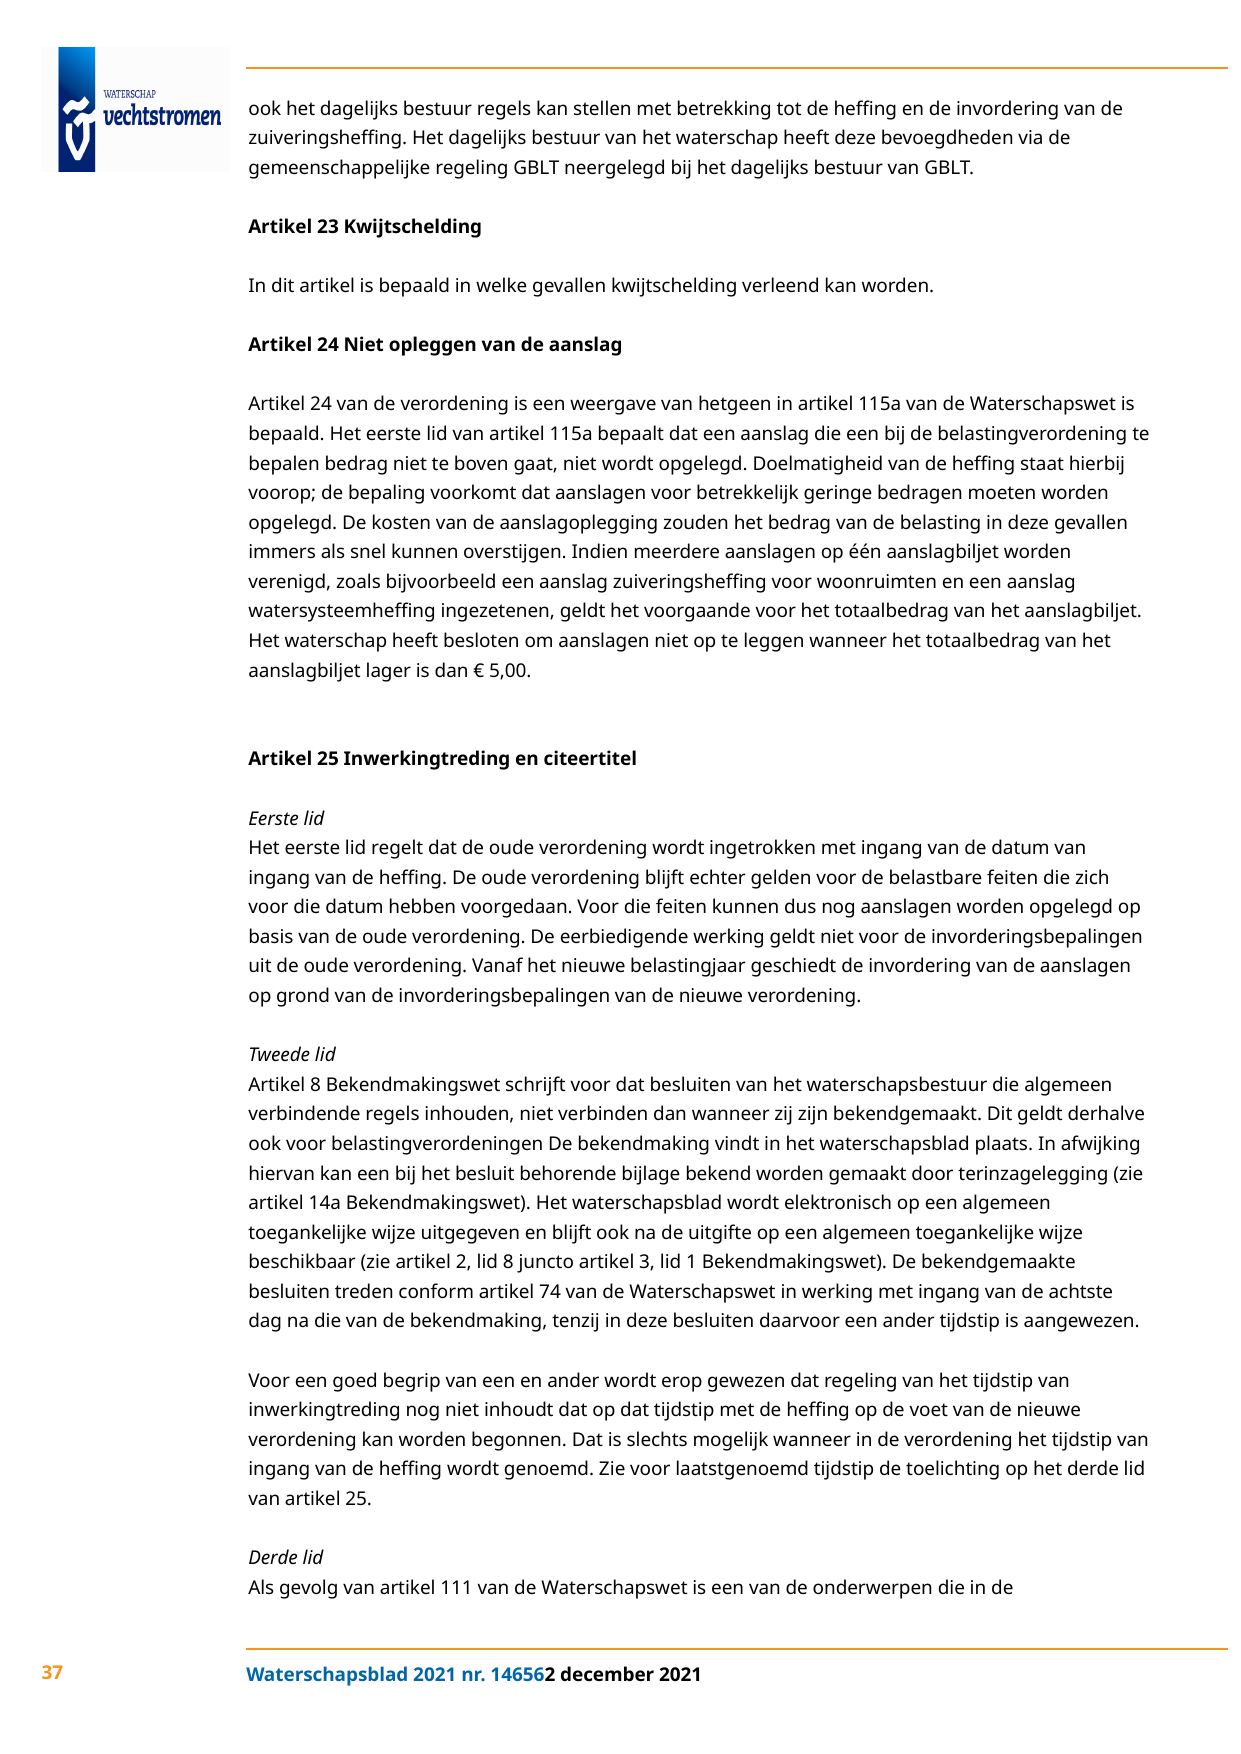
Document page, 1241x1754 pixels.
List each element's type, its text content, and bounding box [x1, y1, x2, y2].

text In dit artikel is bepaald in welke gevallen kwijtschelding verleend kan worden. [248, 272, 1152, 298]
text Artikel 24 van de verordening is een weergave van hetgeen in artikel 115a van de Waterschapswet is bepaald. Het eerste lid van artikel 115a bepaalt dat een aanslag die een bij de belastingverordening te bepalen bedrag niet te boven gaat, niet wordt opgelegd. Doelmatigheid van de heffing staat hierbij voorop; de bepaling voorkomt dat aanslagen voor betrekkelijk geringe bedragen moeten worden opgelegd. De kosten van de aanslagoplegging zouden het bedrag van de belasting in deze gevallen immers als snel kunnen overstijgen. Indien meerdere aanslagen op één aanslagbiljet worden verenigd, zoals bijvoorbeeld een aanslag zuiveringsheffing voor woonruimten en een aanslag watersysteemheffing ingezetenen, geldt het voorgaande voor het totaalbedrag van het aanslagbiljet. Het waterschap heeft besloten om aanslagen niet op te leggen wanneer het totaalbedrag van het aanslagbiljet lager is dan € 5,00. [248, 391, 1152, 683]
text Artikel 8 Bekendmakingswet schrijft voor dat besluiten van het waterschapsbestuur die algemeen verbindende regels inhouden, niet verbinden dan wanneer zij zijn bekendgemaakt. Dit geldt derhalve ook voor belastingverordeningen De bekendmaking vindt in het waterschapsblad plaats. In afwijking hiervan kan een bij het besluit behorende bijlage bekend worden gemaakt door terinzagelegging (zie artikel 14a Bekendmakingswet). Het waterschapsblad wordt elektronisch op een algemeen toegankelijke wijze uitgegeven en blijft ook na de uitgifte op een algemeen toegankelijke wijze beschikbaar (zie artikel 2, lid 8 juncto artikel 3, lid 1 Bekendmakingswet). De bekendgemaakte besluiten treden conform artikel 74 van de Waterschapswet in werking met ingang van de achtste dag na die van de bekendmaking, tenzij in deze besluiten daarvoor een ander tijdstip is aangewezen. [248, 1071, 1152, 1333]
text Voor een goed begrip van een en ander wordt erop gewezen dat regeling van het tijdstip van inwerkingtreding nog niet inhoudt dat op dat tijdstip met de heffing op de voet van de nieuwe verordening kan worden begonnen. Dat is slechts mogelijk wanneer in de verordening het tijdstip van ingang van de heffing wordt genoemd. Zie voor laatstgenoemd tijdstip de toelichting op het derde lid van artikel 25. [248, 1367, 1152, 1511]
text Artikel 24 Niet opleggen van de aanslag [248, 331, 1152, 357]
text Als gevolg van artikel 111 van de Waterschapswet is een van de onderwerpen die in de [248, 1574, 1152, 1600]
text Het eerste lid regelt dat de oude verordening wordt ingetrokken met ingang van de datum van ingang van de heffing. De oude verordening blijft echter gelden voor de belastbare feiten die zich voor die datum hebben voorgedaan. Voor die feiten kunnen dus nog aanslagen worden opgelegd op basis van de oude verordening. De eerbiedigende werking geldt niet voor de invorderingsbepalingen uit de oude verordening. Vanaf het nieuwe belastingjaar geschiedt de invordering van de aanslagen op grond van de invorderingsbepalingen van de nieuwe verordening. [248, 834, 1152, 1008]
text Derde lid [248, 1544, 1152, 1570]
picture [41, 47, 231, 172]
text Artikel 25 Inwerkingtreding en citeertitel [248, 746, 1152, 771]
text ook het dagelijks bestuur regels kan stellen met betrekking tot de heffing en de invordering van de zuiveringsheffing. Het dagelijks bestuur van het waterschap heeft deze bevoegdheden via de gemeenschappelijke regeling GBLT neergelegd bij het dagelijks bestuur van GBLT. [248, 95, 1152, 180]
text Artikel 23 Kwijtschelding [248, 213, 1152, 239]
text Eerste lid [248, 805, 1152, 831]
text Tweede lid [248, 1041, 1152, 1067]
